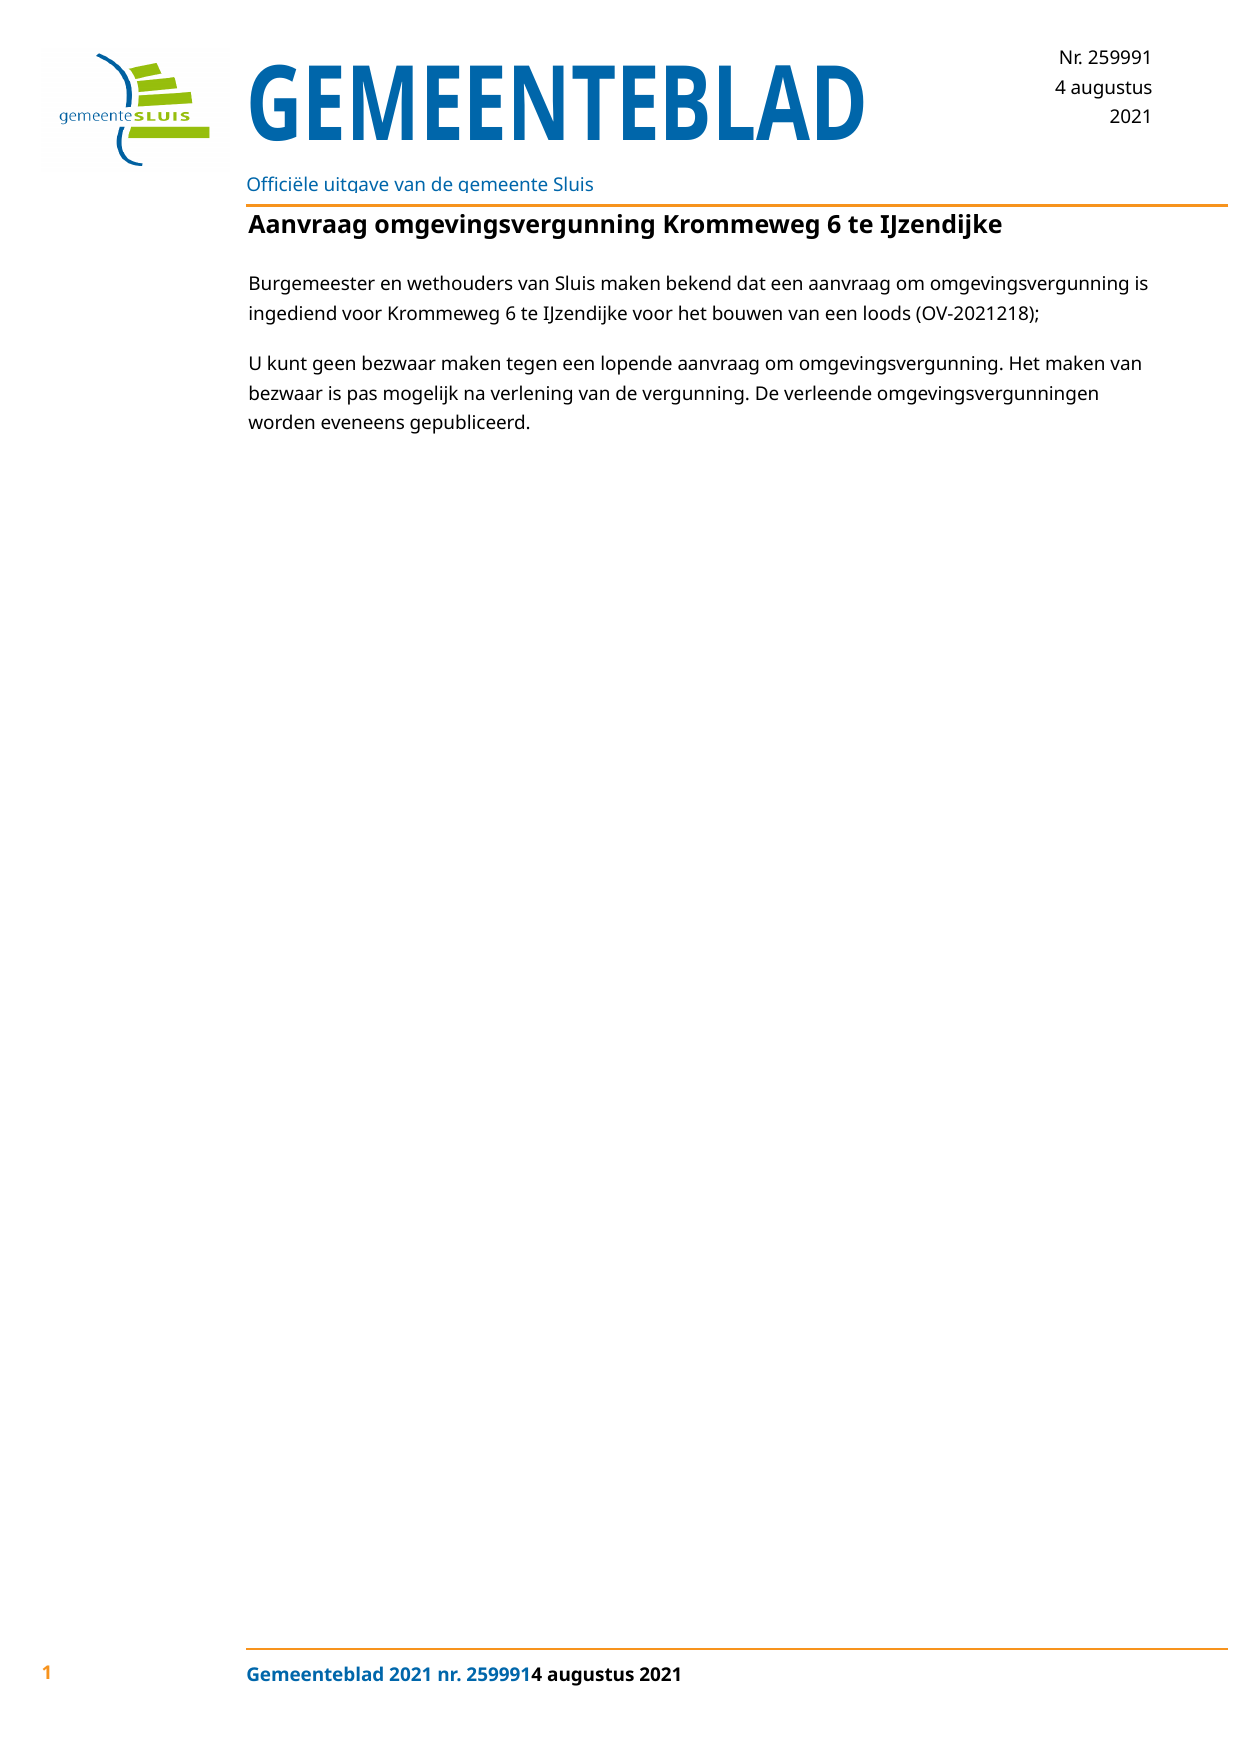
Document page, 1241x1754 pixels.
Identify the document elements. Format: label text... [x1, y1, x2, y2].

text Burgemeester en wethouders van Sluis maken bekend dat een aanvraag om omgevingsvergunning is ingediend voor Krommeweg 6 te IJzendijke voor het bouwen van een loods (OV-2021218); [248, 270, 1152, 326]
text U kunt geen bezwaar maken tegen een lopende aanvraag om omgevingsvergunning. Het maken van bezwaar is pas mogelijk na verlening van de vergunning. De verleende omgevingsvergunningen worden eveneens gepubliceerd. [248, 350, 1152, 435]
picture [41, 47, 231, 172]
text Aanvraag omgevingsvergunning Krommeweg 6 te IJzendijke [248, 207, 1152, 241]
